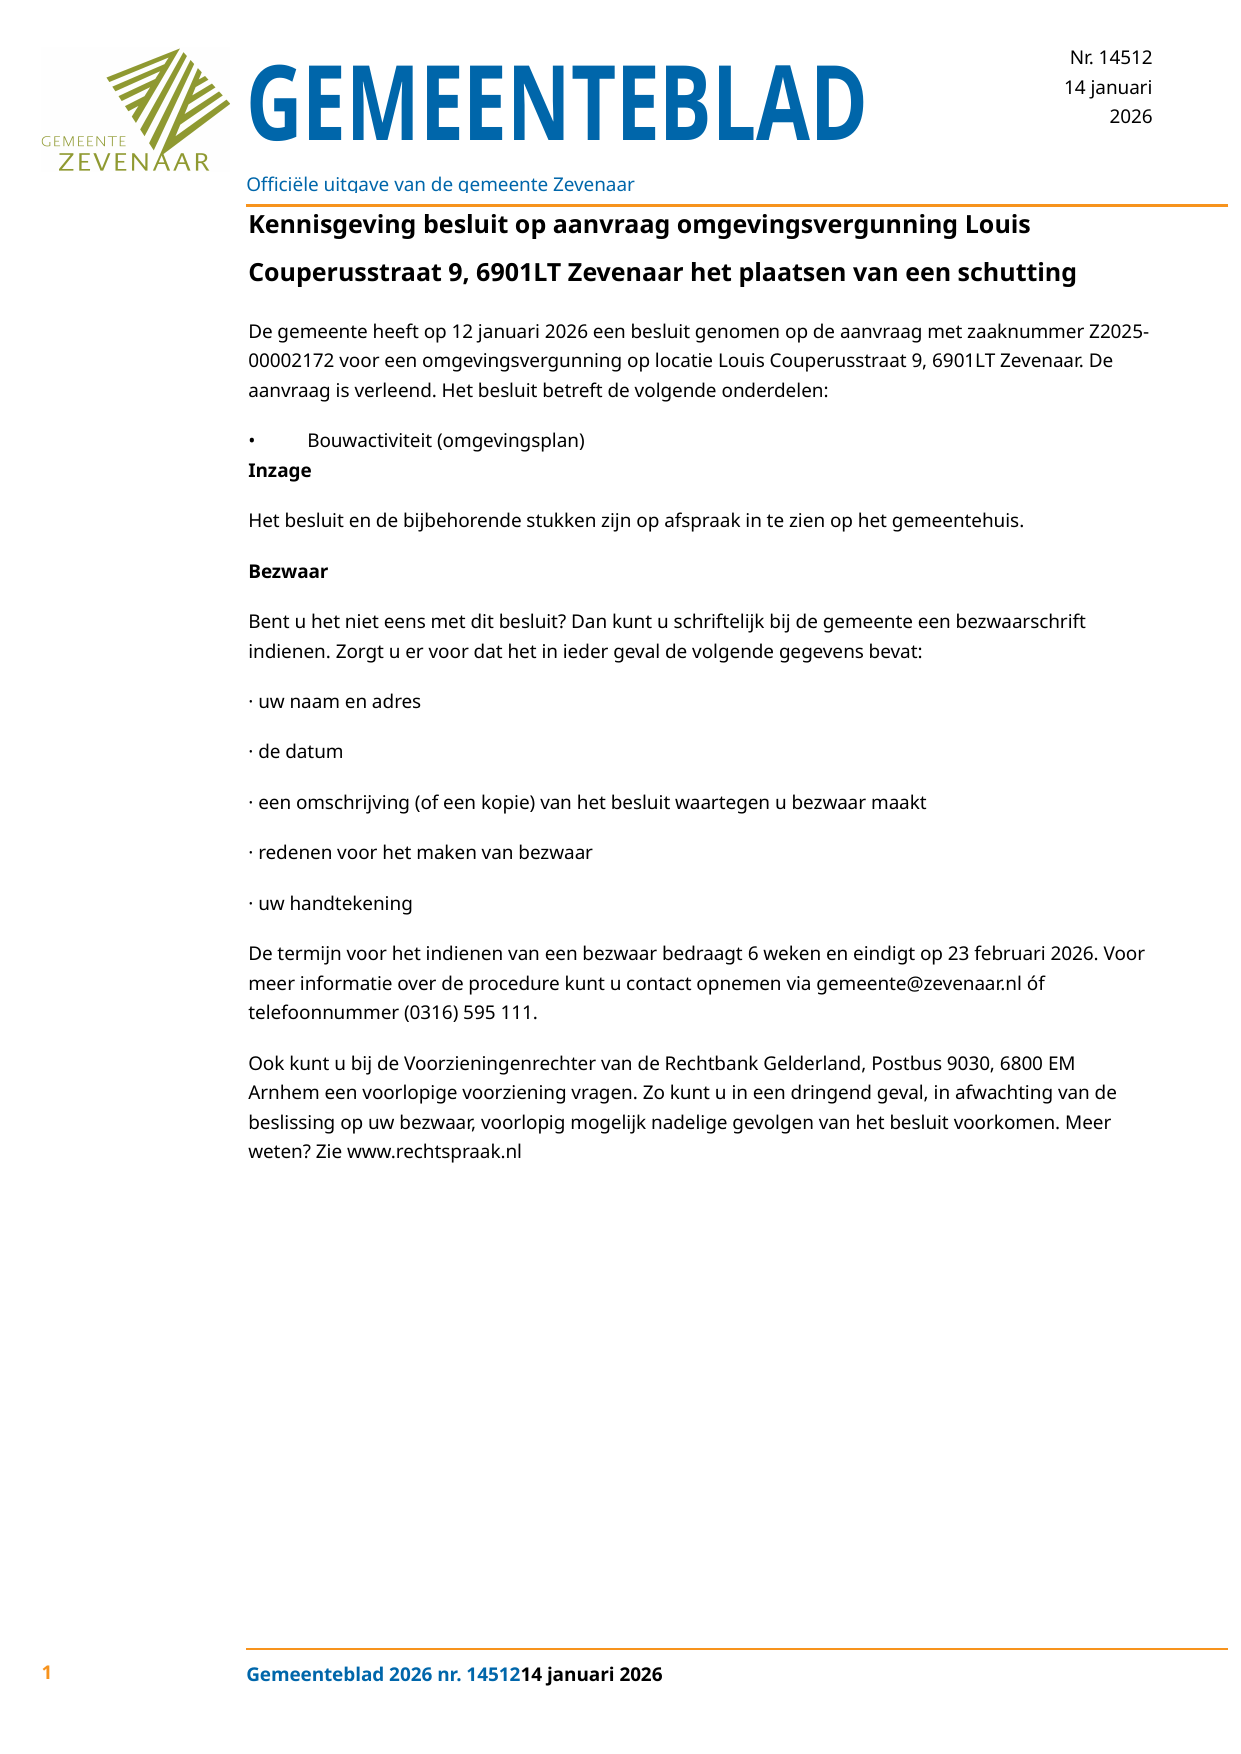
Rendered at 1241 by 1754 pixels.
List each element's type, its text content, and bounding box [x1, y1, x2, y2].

text Inzage [248, 457, 1152, 483]
text De gemeente heeft op 12 januari 2026 een besluit genomen op de aanvraag met zaaknummer Z2025-00002172 voor een omgevingsvergunning op locatie Louis Couperusstraat 9, 6901LT Zevenaar. De aanvraag is verleend. Het besluit betreft de volgende onderdelen: [248, 318, 1152, 403]
text Ook kunt u bij de Voorzieningenrechter van de Rechtbank Gelderland, Postbus 9030, 6800 EM Arnhem een voorlopige voorziening vragen. Zo kunt u in een dringend geval, in afwachting van de beslissing op uw bezwaar, voorlopig mogelijk nadelige gevolgen van het besluit voorkomen. Meer weten? Zie www.rechtspraak.nl [248, 1050, 1152, 1164]
picture [41, 47, 231, 172]
text · uw naam en adres [248, 688, 1152, 714]
text Bezwaar [248, 558, 1152, 584]
text · redenen voor het maken van bezwaar [248, 839, 1152, 865]
text Kennisgeving besluit op aanvraag omgevingsvergunning Louis Couperusstraat 9, 6901LT Zevenaar het plaatsen van een schutting [248, 207, 1152, 288]
list Bouwactiviteit (omgevingsplan) [248, 427, 1152, 453]
text Bent u het niet eens met dit besluit? Dan kunt u schriftelijk bij de gemeente een bezwaarschrift indienen. Zorgt u er voor dat het in ieder geval de volgende gegevens bevat: [248, 608, 1152, 664]
text · de datum [248, 739, 1152, 764]
text · uw handtekening [248, 890, 1152, 916]
text De termijn voor het indienen van een bezwaar bedraagt 6 weken en eindigt op 23 februari 2026. Voor meer informatie over de procedure kunt u contact opnemen via gemeente@zevenaar.nl óf telefoonnummer (0316) 595 111. [248, 940, 1152, 1025]
text Het besluit en de bijbehorende stukken zijn op afspraak in te zien op het gemeentehuis. [248, 507, 1152, 533]
text · een omschrijving (of een kopie) van het besluit waartegen u bezwaar maakt [248, 789, 1152, 815]
